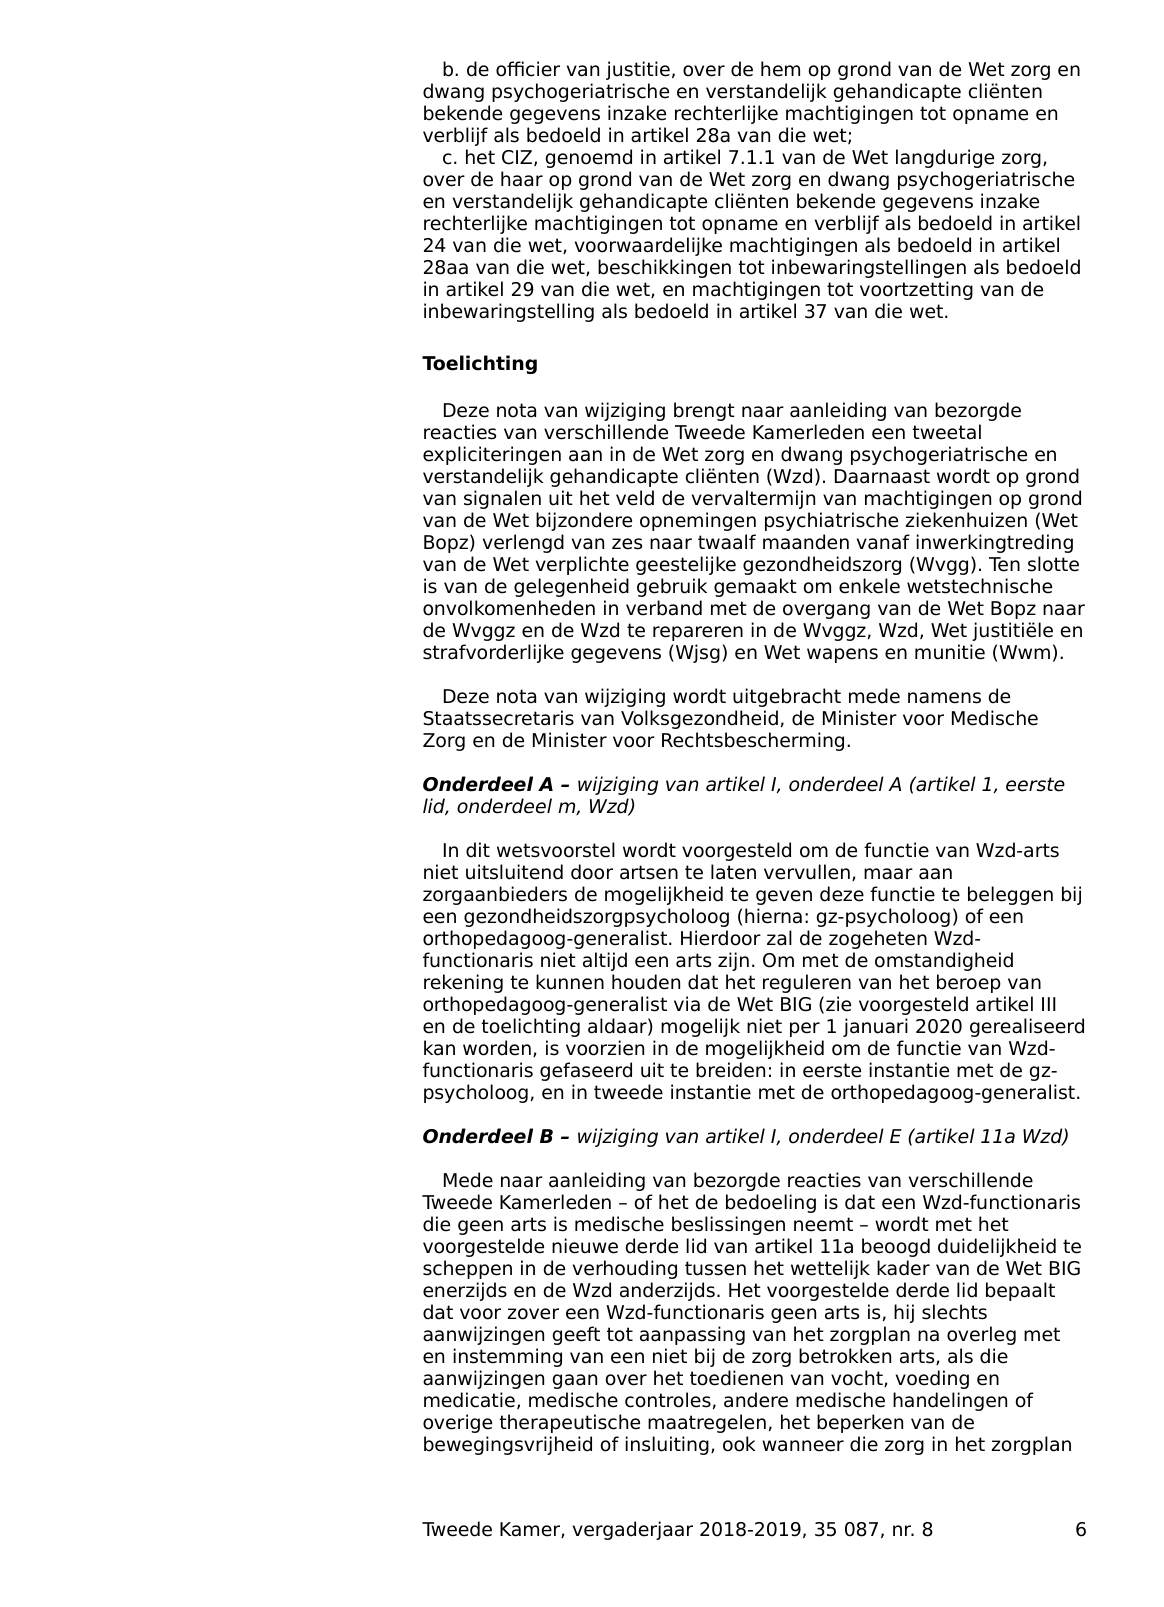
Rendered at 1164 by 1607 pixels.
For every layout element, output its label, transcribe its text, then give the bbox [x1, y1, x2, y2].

text b. de officier van justitie, over de hem op grond van de Wet zorg en dwang psychogeriatrische en verstandelijk gehandicapte cliënten bekende gegevens inzake rechterlijke machtigingen tot opname en verblijf als bedoeld in artikel 28a van die wet; [422, 59, 1087, 147]
subtitle Toelichting [422, 353, 1087, 375]
text c. het CIZ, genoemd in artikel 7.1.1 van de Wet langdurige zorg, over de haar op grond van de Wet zorg en dwang psychogeriatrische en verstandelijk gehandicapte cliënten bekende gegevens inzake rechterlijke machtigingen tot opname en verblijf als bedoeld in artikel 24 van die wet, voorwaardelijke machtigingen als bedoeld in artikel 28aa van die wet, beschikkingen tot inbewaringstellingen als bedoeld in artikel 29 van die wet, en machtigingen tot voortzetting van de inbewaringstelling als bedoeld in artikel 37 van die wet. [422, 147, 1087, 323]
subtitle Onderdeel A – wijziging van artikel I, onderdeel A (artikel 1, eerste lid, onderdeel m, Wzd) [422, 774, 1087, 818]
text In dit wetsvoorstel wordt voorgesteld om de functie van Wzd-arts niet uitsluitend door artsen te laten vervullen, maar aan zorgaanbieders de mogelijkheid te geven deze functie te beleggen bij een gezondheidszorgpsycholoog (hierna: gz-psycholoog) of een orthopedagoog-generalist. Hierdoor zal de zogeheten Wzd-functionaris niet altijd een arts zijn. Om met de omstandigheid rekening te kunnen houden dat het reguleren van het beroep van orthopedagoog-generalist via de Wet BIG (zie voorgesteld artikel III en de toelichting aldaar) mogelijk niet per 1 januari 2020 gerealiseerd kan worden, is voorzien in de mogelijkheid om de functie van Wzd-functionaris gefaseerd uit te breiden: in eerste instantie met de gz-psycholoog, en in tweede instantie met de orthopedagoog-generalist. [422, 840, 1087, 1104]
text Deze nota van wijziging brengt naar aanleiding van bezorgde reacties van verschillende Tweede Kamerleden een tweetal expliciteringen aan in de Wet zorg en dwang psychogeriatrische en verstandelijk gehandicapte cliënten (Wzd). Daarnaast wordt op grond van signalen uit het veld de vervaltermijn van machtigingen op grond van de Wet bijzondere opnemingen psychiatrische ziekenhuizen (Wet Bopz) verlengd van zes naar twaalf maanden vanaf inwerkingtreding van de Wet verplichte geestelijke gezondheidszorg (Wvgg). Ten slotte is van de gelegenheid gebruik gemaakt om enkele wetstechnische onvolkomenheden in verband met de overgang van de Wet Bopz naar de Wvggz en de Wzd te repareren in de Wvggz, Wzd, Wet justitiële en strafvorderlijke gegevens (Wjsg) en Wet wapens en munitie (Wwm). [422, 400, 1087, 663]
text Deze nota van wijziging wordt uitgebracht mede namens de Staatssecretaris van Volksgezondheid, de Minister voor Medische Zorg en de Minister voor Rechtsbescherming. [422, 686, 1087, 752]
subtitle Onderdeel B – wijziging van artikel I, onderdeel E (artikel 11a Wzd) [422, 1126, 1087, 1148]
text Mede naar aanleiding van bezorgde reacties van verschillende Tweede Kamerleden – of het de bedoeling is dat een Wzd-functionaris die geen arts is medische beslissingen neemt – wordt met het voorgestelde nieuwe derde lid van artikel 11a beoogd duidelijkheid te scheppen in de verhouding tussen het wettelijk kader van de Wet BIG enerzijds en de Wzd anderzijds. Het voorgestelde derde lid bepaalt dat voor zover een Wzd-functionaris geen arts is, hij slechts aanwijzingen geeft tot aanpassing van het zorgplan na overleg met en instemming van een niet bij de zorg betrokken arts, als die aanwijzingen gaan over het toedienen van vocht, voeding en medicatie, medische controles, andere medische handelingen of overige therapeutische maatregelen, het beperken van de bewegingsvrijheid of insluiting, ook wanneer die zorg in het zorgplan [422, 1170, 1087, 1456]
